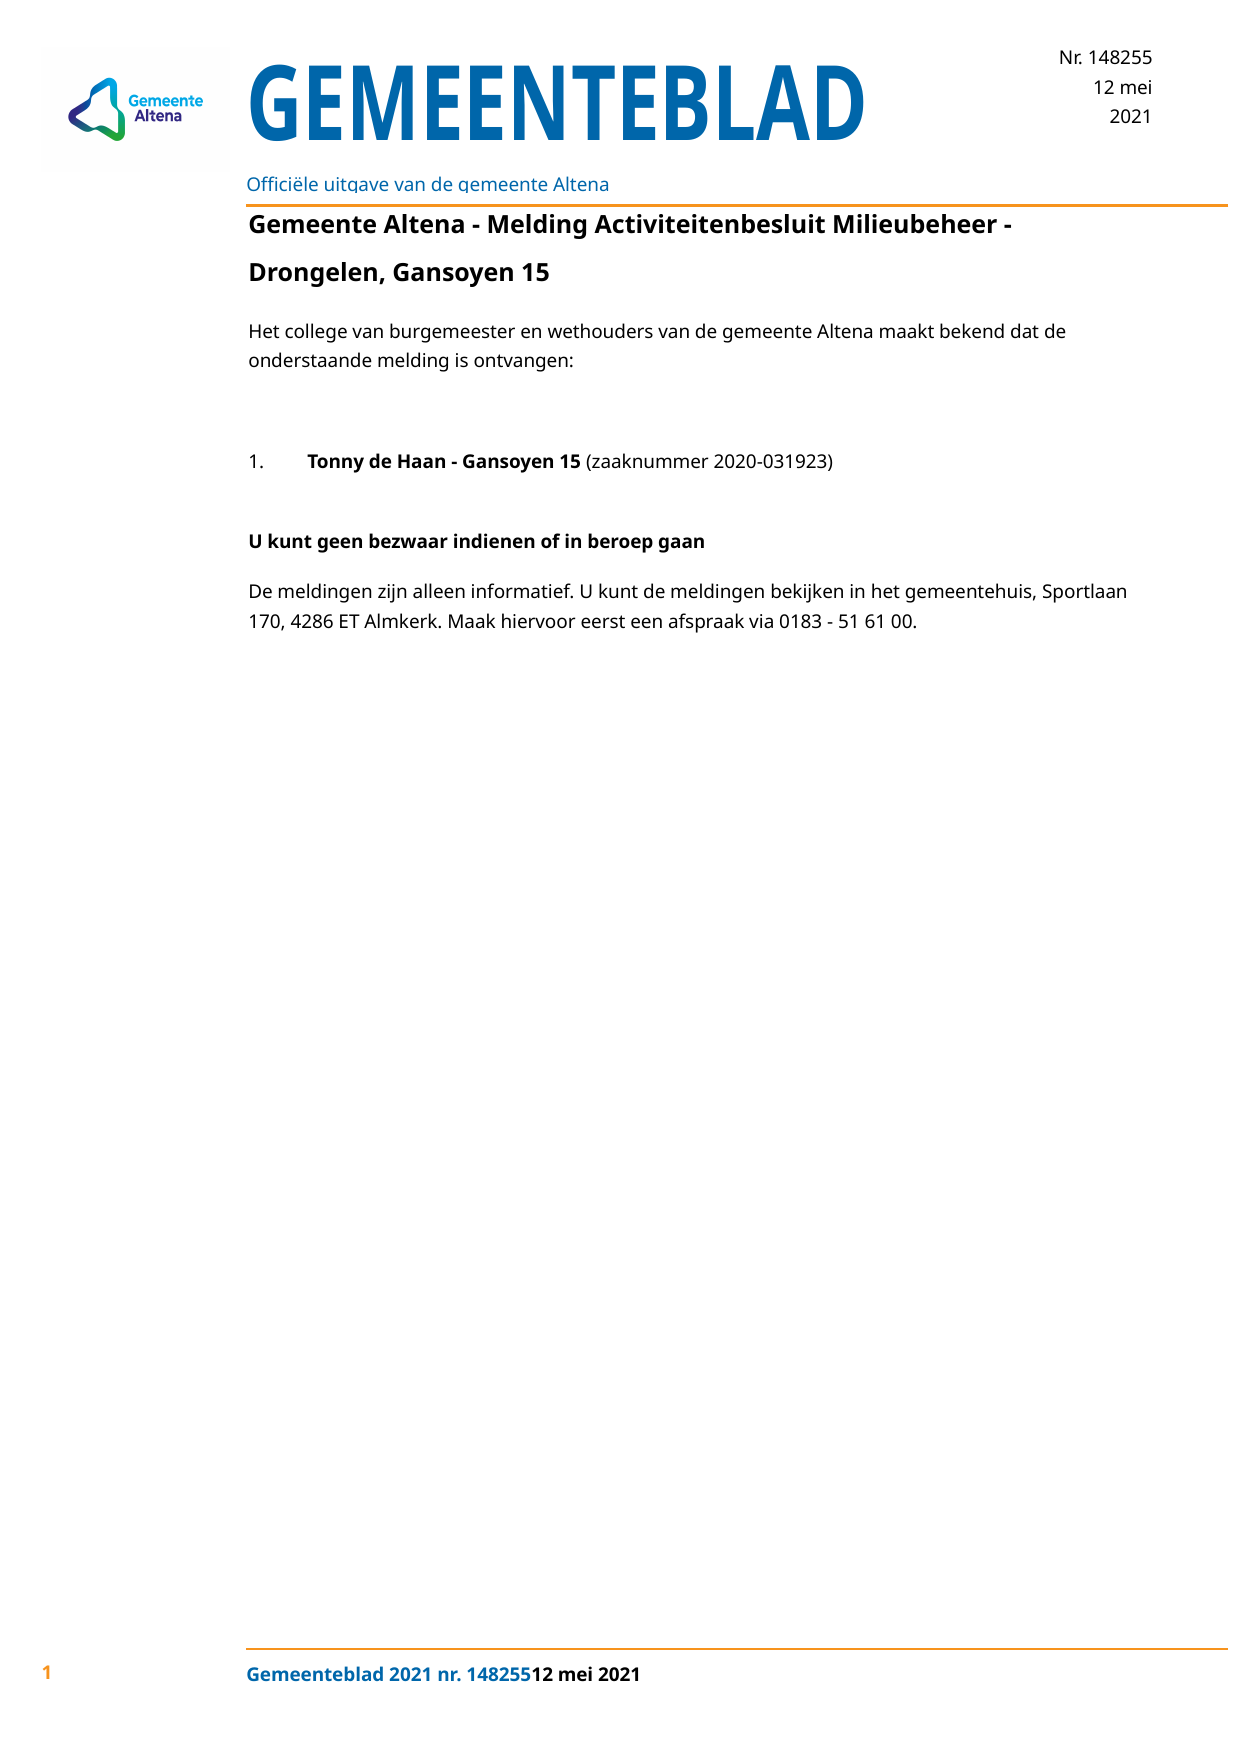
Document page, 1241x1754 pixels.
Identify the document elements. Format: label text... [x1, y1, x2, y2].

text De meldingen zijn alleen informatief. U kunt de meldingen bekijken in het gemeentehuis, Sportlaan 170, 4286 ET Almkerk. Maak hiervoor eerst een afspraak via 0183 - 51 61 00. [248, 579, 1152, 634]
picture [41, 47, 231, 172]
text U kunt geen bezwaar indienen of in beroep gaan [248, 528, 1152, 554]
list Tonny de Haan - Gansoyen 15 (zaaknummer 2020-031923) [248, 448, 1152, 474]
text Gemeente Altena - Melding Activiteitenbesluit Milieubeheer - Drongelen, Gansoyen 15 [248, 207, 1152, 288]
text Het college van burgemeester en wethouders van de gemeente Altena maakt bekend dat de onderstaande melding is ontvangen: [248, 318, 1152, 373]
